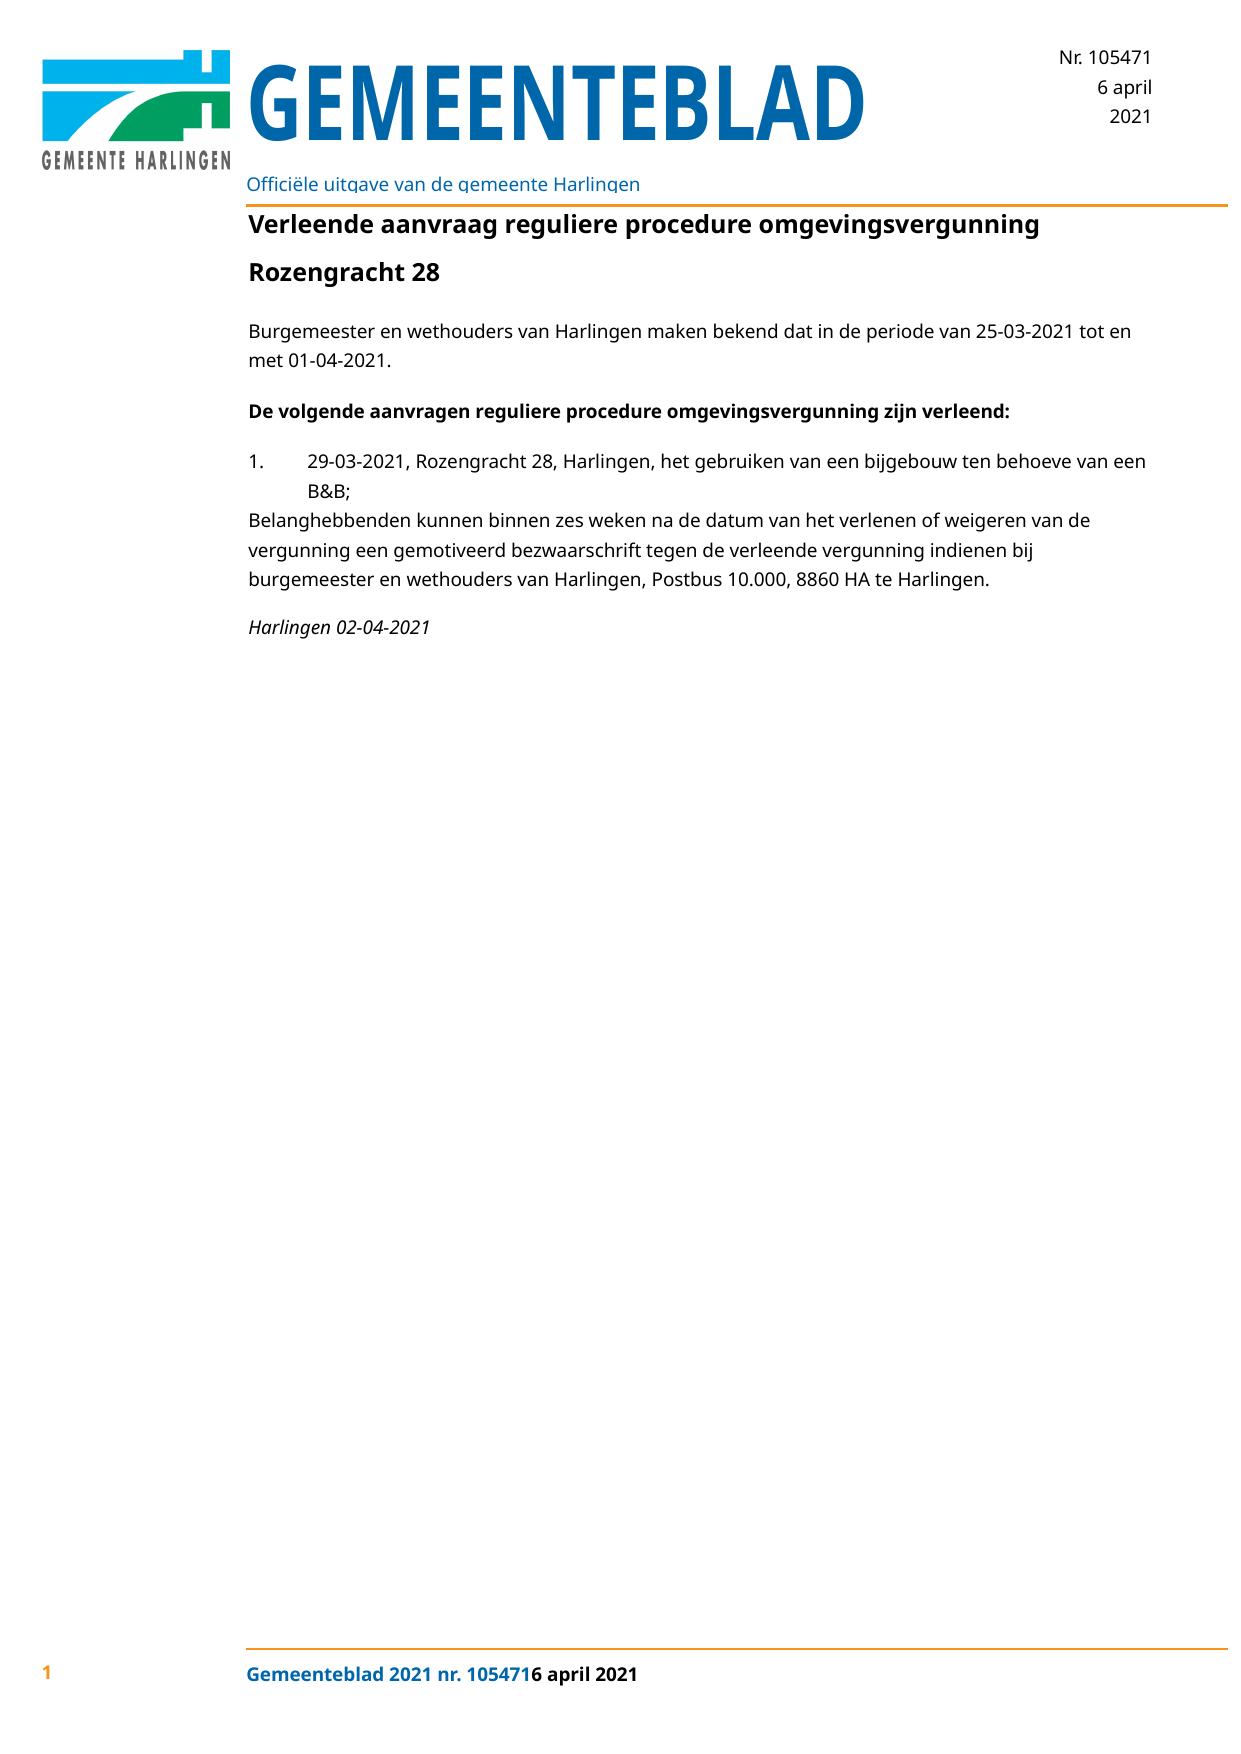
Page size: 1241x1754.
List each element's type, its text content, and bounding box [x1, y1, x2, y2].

list 29-03-2021, Rozengracht 28, Harlingen, het gebruiken van een bijgebouw ten behoeve van een B&B; [248, 448, 1152, 504]
text Verleende aanvraag reguliere procedure omgevingsvergunning Rozengracht 28 [248, 207, 1152, 288]
text Harlingen 02-04-2021 [248, 614, 1152, 640]
text De volgende aanvragen reguliere procedure omgevingsvergunning zijn verleend: [248, 398, 1152, 424]
picture [41, 47, 231, 172]
text Belanghebbenden kunnen binnen zes weken na de datum van het verlenen of weigeren van de vergunning een gemotiveerd bezwaarschrift tegen de verleende vergunning indienen bij burgemeester en wethouders van Harlingen, Postbus 10.000, 8860 HA te Harlingen. [248, 507, 1152, 592]
text Burgemeester en wethouders van Harlingen maken bekend dat in de periode van 25-03-2021 tot en met 01-04-2021. [248, 318, 1152, 373]
